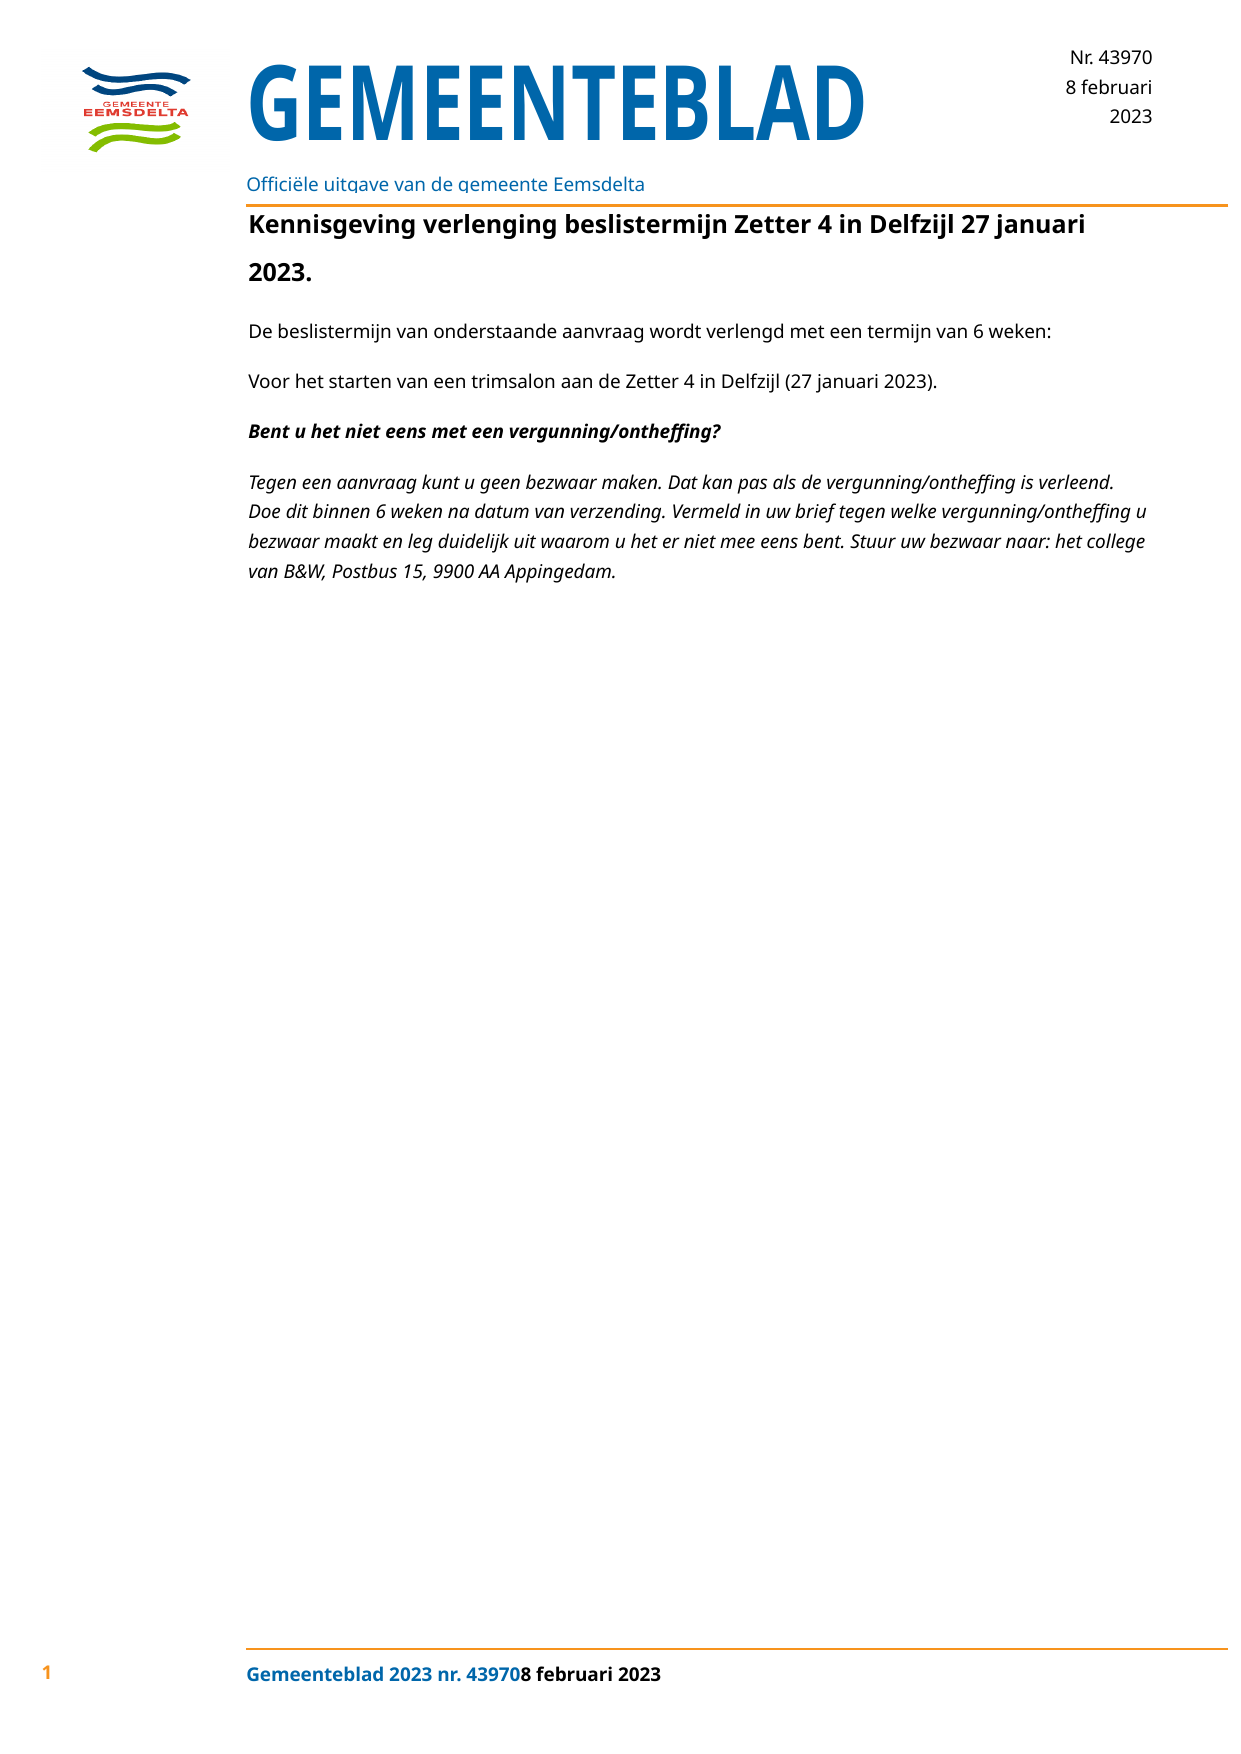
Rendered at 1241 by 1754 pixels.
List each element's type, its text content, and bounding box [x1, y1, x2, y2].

picture [41, 47, 231, 172]
text Tegen een aanvraag kunt u geen bezwaar maken. Dat kan pas als de vergunning/ontheffing is verleend. Doe dit binnen 6 weken na datum van verzending. Vermeld in uw brief tegen welke vergunning/ontheffing u bezwaar maakt en leg duidelijk uit waarom u het er niet mee eens bent. Stuur uw bezwaar naar: het college van B&W, Postbus 15, 9900 AA Appingedam. [248, 469, 1152, 584]
text Voor het starten van een trimsalon aan de Zetter 4 in Delfzijl (27 januari 2023). [248, 368, 1152, 394]
text Kennisgeving verlenging beslistermijn Zetter 4 in Delfzijl 27 januari 2023. [248, 207, 1152, 288]
text Bent u het niet eens met een vergunning/ontheffing? [248, 419, 1152, 444]
text De beslistermijn van onderstaande aanvraag wordt verlengd met een termijn van 6 weken: [248, 318, 1152, 344]
